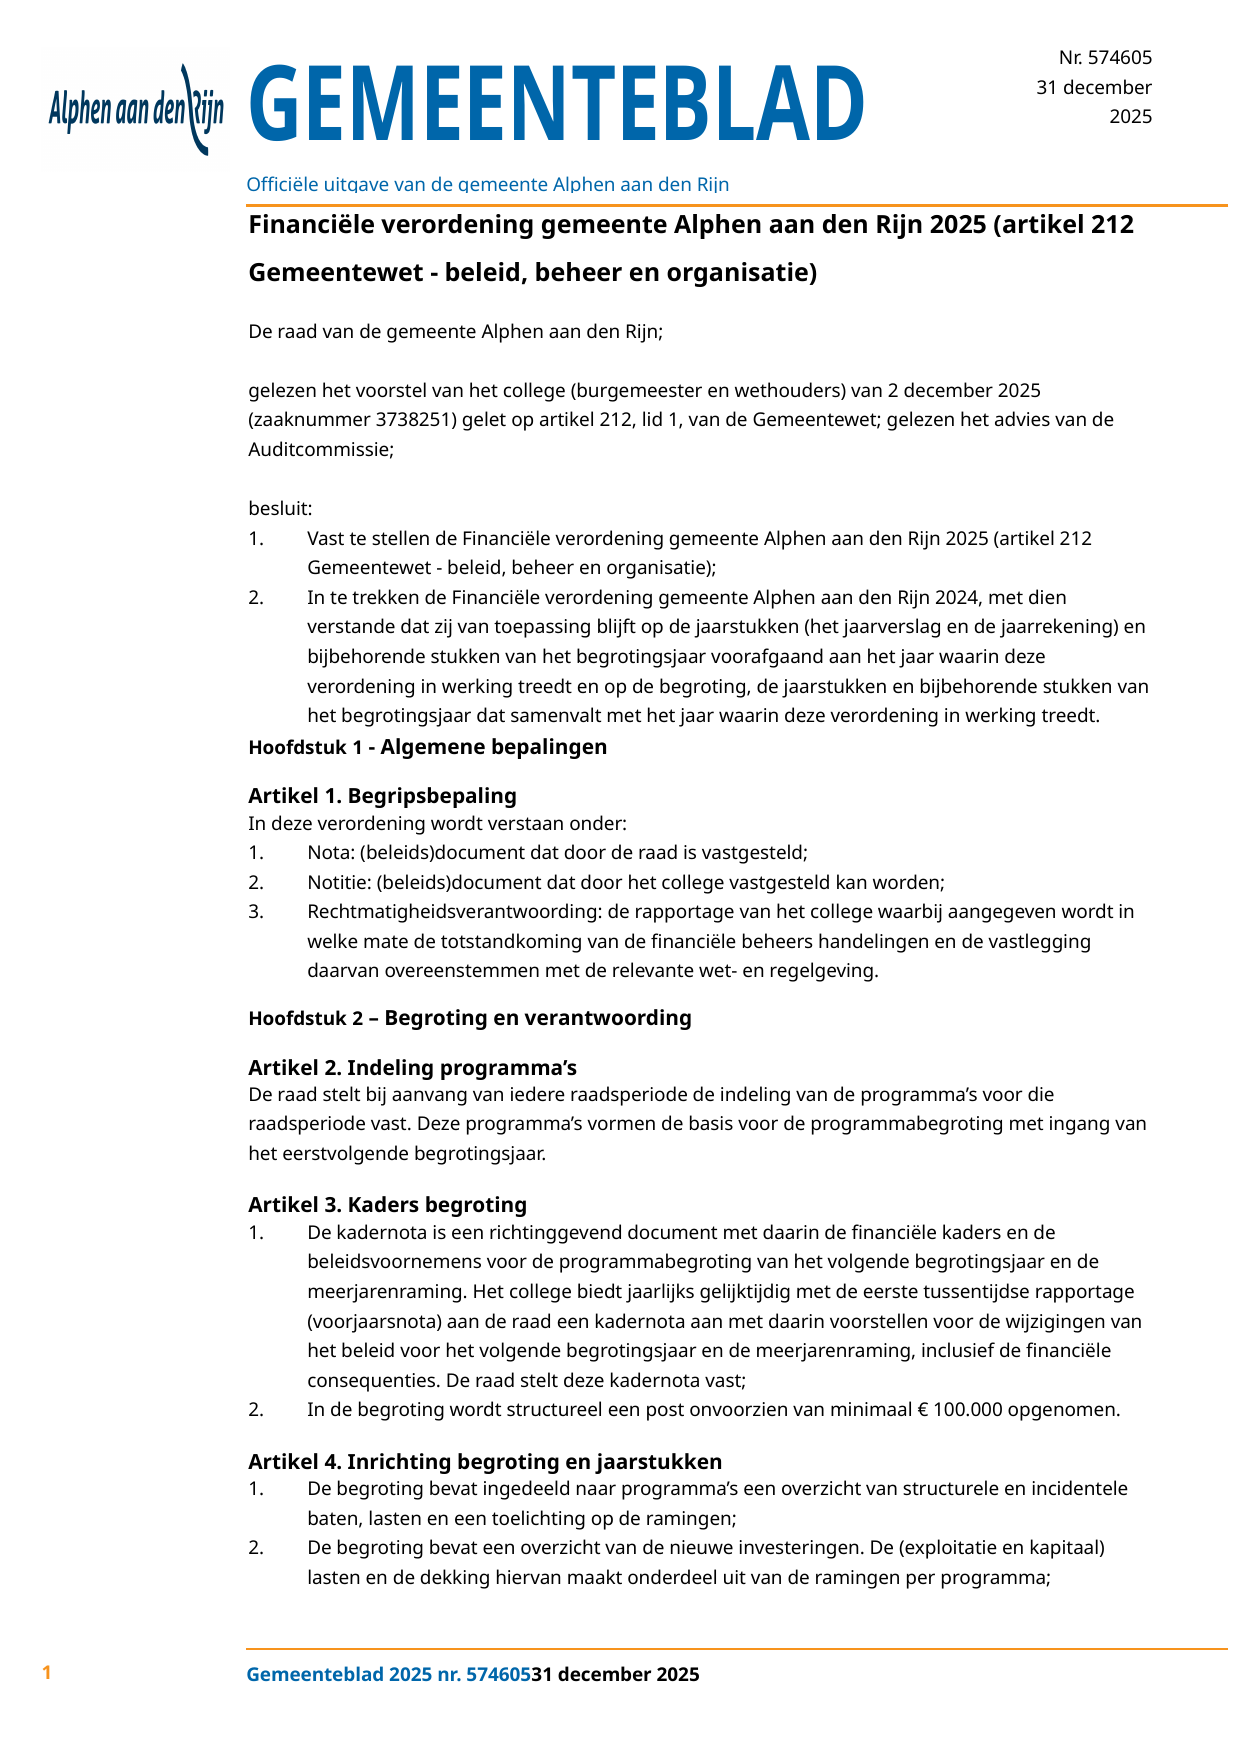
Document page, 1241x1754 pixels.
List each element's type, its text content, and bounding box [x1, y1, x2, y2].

text besluit: [248, 495, 1152, 521]
list Nota: (beleids)document dat door de raad is vastgesteld; [248, 839, 1152, 865]
text Financiële verordening gemeente Alphen aan den Rijn 2025 (artikel 212 Gemeentewet - beleid, beheer en organisatie) [248, 207, 1152, 288]
text Artikel 2. Indeling programma’s [248, 1053, 1152, 1081]
picture [41, 47, 231, 172]
text Hoofdstuk 2 – Begroting en verantwoording [248, 1003, 1152, 1032]
text Artikel 4. Inrichting begroting en jaarstukken [248, 1447, 1152, 1475]
list De begroting bevat een overzicht van de nieuwe investeringen. De (exploitatie en kapitaal) lasten en de dekking hiervan maakt onderdeel uit van de ramingen per programma; [248, 1534, 1152, 1590]
list In te trekken de Financiële verordening gemeente Alphen aan den Rijn 2024, met dien verstande dat zij van toepassing blijft op de jaarstukken (het jaarverslag en de jaarrekening) en bijbehorende stukken van het begrotingsjaar voorafgaand aan het jaar waarin deze verordening in werking treedt en op de begroting, de jaarstukken en bijbehorende stukken van het begrotingsjaar dat samenvalt met het jaar waarin deze verordening in werking treedt. [248, 584, 1152, 728]
text De raad van de gemeente Alphen aan den Rijn; [248, 318, 1152, 344]
text Hoofdstuk 1 - Algemene bepalingen [248, 732, 1152, 761]
text In deze verordening wordt verstaan onder: [248, 810, 1152, 836]
list Vast te stellen de Financiële verordening gemeente Alphen aan den Rijn 2025 (artikel 212 Gemeentewet - beleid, beheer en organisatie); [248, 525, 1152, 580]
list De kadernota is een richtinggevend document met daarin de financiële kaders en de beleidsvoornemens voor de programmabegroting van het volgende begrotingsjaar en de meerjarenraming. Het college biedt jaarlijks gelijktijdig met de eerste tussentijdse rapportage (voorjaarsnota) aan de raad een kadernota aan met daarin voorstellen voor de wijzigingen van het beleid voor het volgende begrotingsjaar en de meerjarenraming, inclusief de financiële consequenties. De raad stelt deze kadernota vast; [248, 1219, 1152, 1393]
text De raad stelt bij aanvang van iedere raadsperiode de indeling van de programma’s voor die raadsperiode vast. Deze programma’s vormen de basis voor de programmabegroting met ingang van het eerstvolgende begrotingsjaar. [248, 1081, 1152, 1166]
list Notitie: (beleids)document dat door het college vastgesteld kan worden; [248, 869, 1152, 895]
list De begroting bevat ingedeeld naar programma’s een overzicht van structurele en incidentele baten, lasten en een toelichting op de ramingen; [248, 1475, 1152, 1531]
text gelezen het voorstel van het college (burgemeester en wethouders) van 2 december 2025 (zaaknummer 3738251) gelet op artikel 212, lid 1, van de Gemeentewet; gelezen het advies van de Auditcommissie; [248, 377, 1152, 462]
list Rechtmatigheidsverantwoording: de rapportage van het college waarbij aangegeven wordt in welke mate de totstandkoming van de financiële beheers handelingen en de vastlegging daarvan overeenstemmen met de relevante wet- en regelgeving. [248, 898, 1152, 983]
list In de begroting wordt structureel een post onvoorzien van minimaal € 100.000 opgenomen. [248, 1397, 1152, 1422]
text Artikel 1. Begripsbepaling [248, 781, 1152, 810]
text Artikel 3. Kaders begroting [248, 1191, 1152, 1219]
